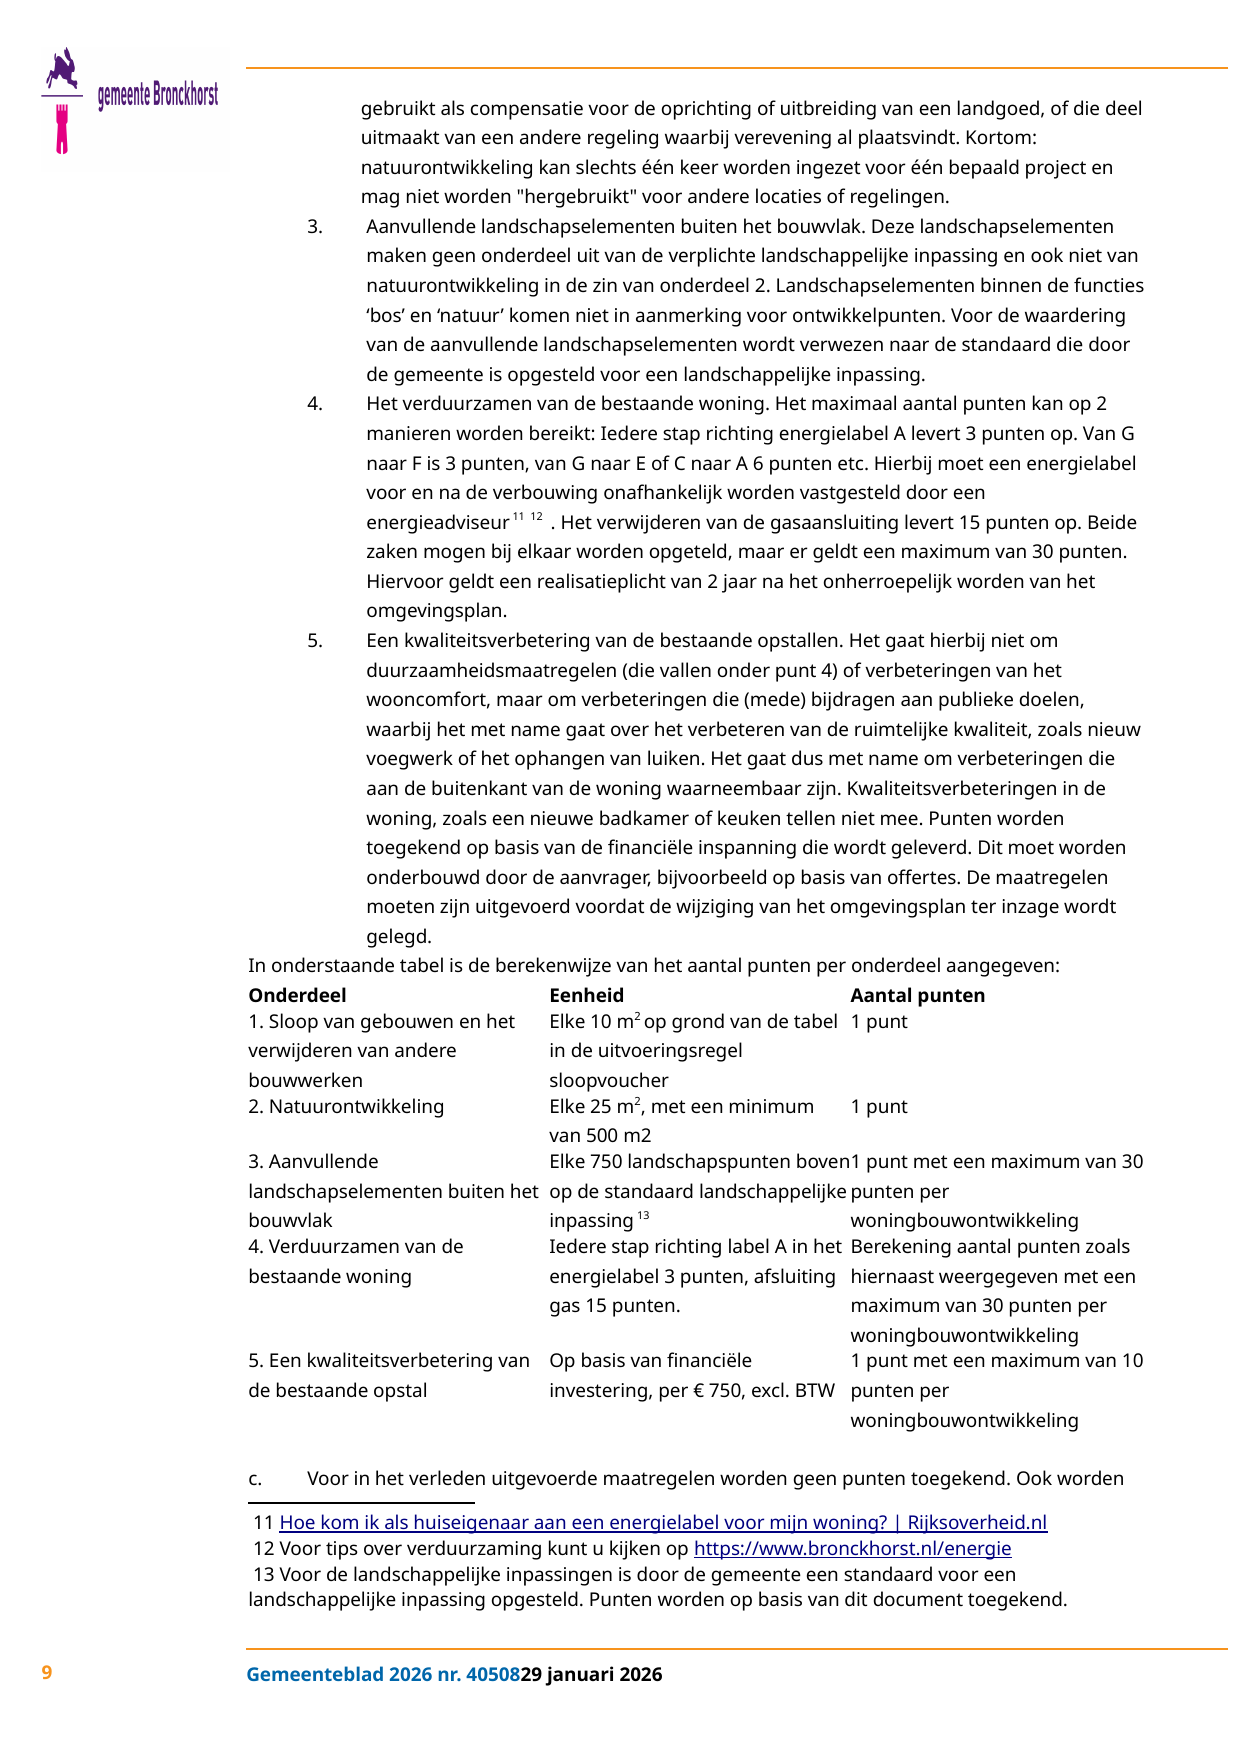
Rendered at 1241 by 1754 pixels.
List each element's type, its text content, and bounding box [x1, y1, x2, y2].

table_cell 3. Aanvullende landschapselementen buiten het bouwvlak [248, 1148, 549, 1233]
table_cell Berekening aantal punten zoals hiernaast weergegeven met een maximum van 30 punten per woningbouwontwikkeling [850, 1233, 1152, 1348]
list Hoe kom ik als huiseigenaar aan een energielabel voor mijn woning? | Rijksoverheid.nl [248, 1509, 1152, 1535]
table_cell 2. Natuurontwikkeling [248, 1093, 549, 1148]
list Een kwaliteitsverbetering van de bestaande opstallen. Het gaat hierbij niet om duurzaamheidsmaatregelen (die vallen onder punt 4) of verbeteringen van het wooncomfort, maar om verbeteringen die (mede) bijdragen aan publieke doelen, waarbij het met name gaat over het verbeteren van de ruimtelijke kwaliteit, zoals nieuw voegwerk of het ophangen van luiken. Het gaat dus met name om verbeteringen die aan de buitenkant van de woning waarneembaar zijn. Kwaliteitsverbeteringen in de woning, zoals een nieuwe badkamer of keuken tellen niet mee. Punten worden toegekend op basis van de financiële inspanning die wordt geleverd. Dit moet worden onderbouwd door de aanvrager, bijvoorbeeld op basis van offertes. De maatregelen moeten zijn uitgevoerd voordat de wijziging van het omgevingsplan ter inzage wordt gelegd. [307, 627, 1152, 949]
table_cell 4. Verduurzamen van de bestaande woning [248, 1233, 549, 1348]
text In onderstaande tabel is de berekenwijze van het aantal punten per onderdeel aangegeven: [248, 953, 1152, 978]
table_cell Elke 750 landschapspunten boven op de standaard landschappelijke inpassing [549, 1148, 850, 1233]
table_cell Iedere stap richting label A in het energielabel 3 punten, afsluiting gas 15 punten. [549, 1233, 850, 1348]
list Het verduurzamen van de bestaande woning. Het maximaal aantal punten kan op 2 manieren worden bereikt: Iedere stap richting energielabel A levert 3 punten op. Van G naar F is 3 punten, van G naar E of C naar A 6 punten etc. Hierbij moet een energielabel voor en na de verbouwing onafhankelijk worden vastgesteld door een energieadviseur . Het verwijderen van de gasaansluiting levert 15 punten op. Beide zaken mogen bij elkaar worden opgeteld, maar er geldt een maximum van 30 punten. Hiervoor geldt een realisatieplicht van 2 jaar na het onherroepelijk worden van het omgevingsplan. [307, 391, 1152, 623]
table_cell 1 punt met een maximum van 30 punten per woningbouwontwikkeling [850, 1148, 1152, 1233]
table_header Aantal punten [850, 983, 1152, 1008]
table_cell 1. Sloop van gebouwen en het verwijderen van andere bouwwerken [248, 1008, 549, 1093]
table_cell Elke 25 m2, met een minimum van 500 m2 [549, 1093, 850, 1148]
list Voor tips over verduurzaming kunt u kijken op https://www.bronckhorst.nl/energie [248, 1535, 1152, 1561]
table_cell Elke 10 m2 op grond van de tabel in de uitvoeringsregel sloopvoucher [549, 1008, 850, 1093]
table_cell 5. Een kwaliteitsverbetering van de bestaande opstal [248, 1348, 549, 1433]
table_cell 1 punt [850, 1008, 1152, 1093]
list Aanvullende landschapselementen buiten het bouwvlak. Deze landschapselementen maken geen onderdeel uit van de verplichte landschappelijke inpassing en ook niet van natuurontwikkeling in de zin van onderdeel 2. Landschapselementen binnen de functies ‘bos’ en ‘natuur’ komen niet in aanmerking voor ontwikkelpunten. Voor de waardering van de aanvullende landschapselementen wordt verwezen naar de standaard die door de gemeente is opgesteld voor een landschappelijke inpassing. [307, 213, 1152, 387]
table_header Onderdeel [248, 983, 549, 1008]
list gebruikt als compensatie voor de oprichting of uitbreiding van een landgoed, of die deel uitmaakt van een andere regeling waarbij verevening al plaatsvindt. Kortom: natuurontwikkeling kan slechts één keer worden ingezet voor één bepaald project en mag niet worden "hergebruikt" voor andere locaties of regelingen. [323, 95, 1152, 209]
table_cell Op basis van financiële investering, per € 750, excl. BTW [549, 1348, 850, 1433]
table_cell 1 punt met een maximum van 10 punten per woningbouwontwikkeling [850, 1348, 1152, 1433]
table_header Eenheid [549, 983, 850, 1008]
table_cell 1 punt [850, 1093, 1152, 1148]
picture [41, 47, 231, 172]
list Voor in het verleden uitgevoerde maatregelen worden geen punten toegekend. Ook worden [248, 1465, 1152, 1491]
